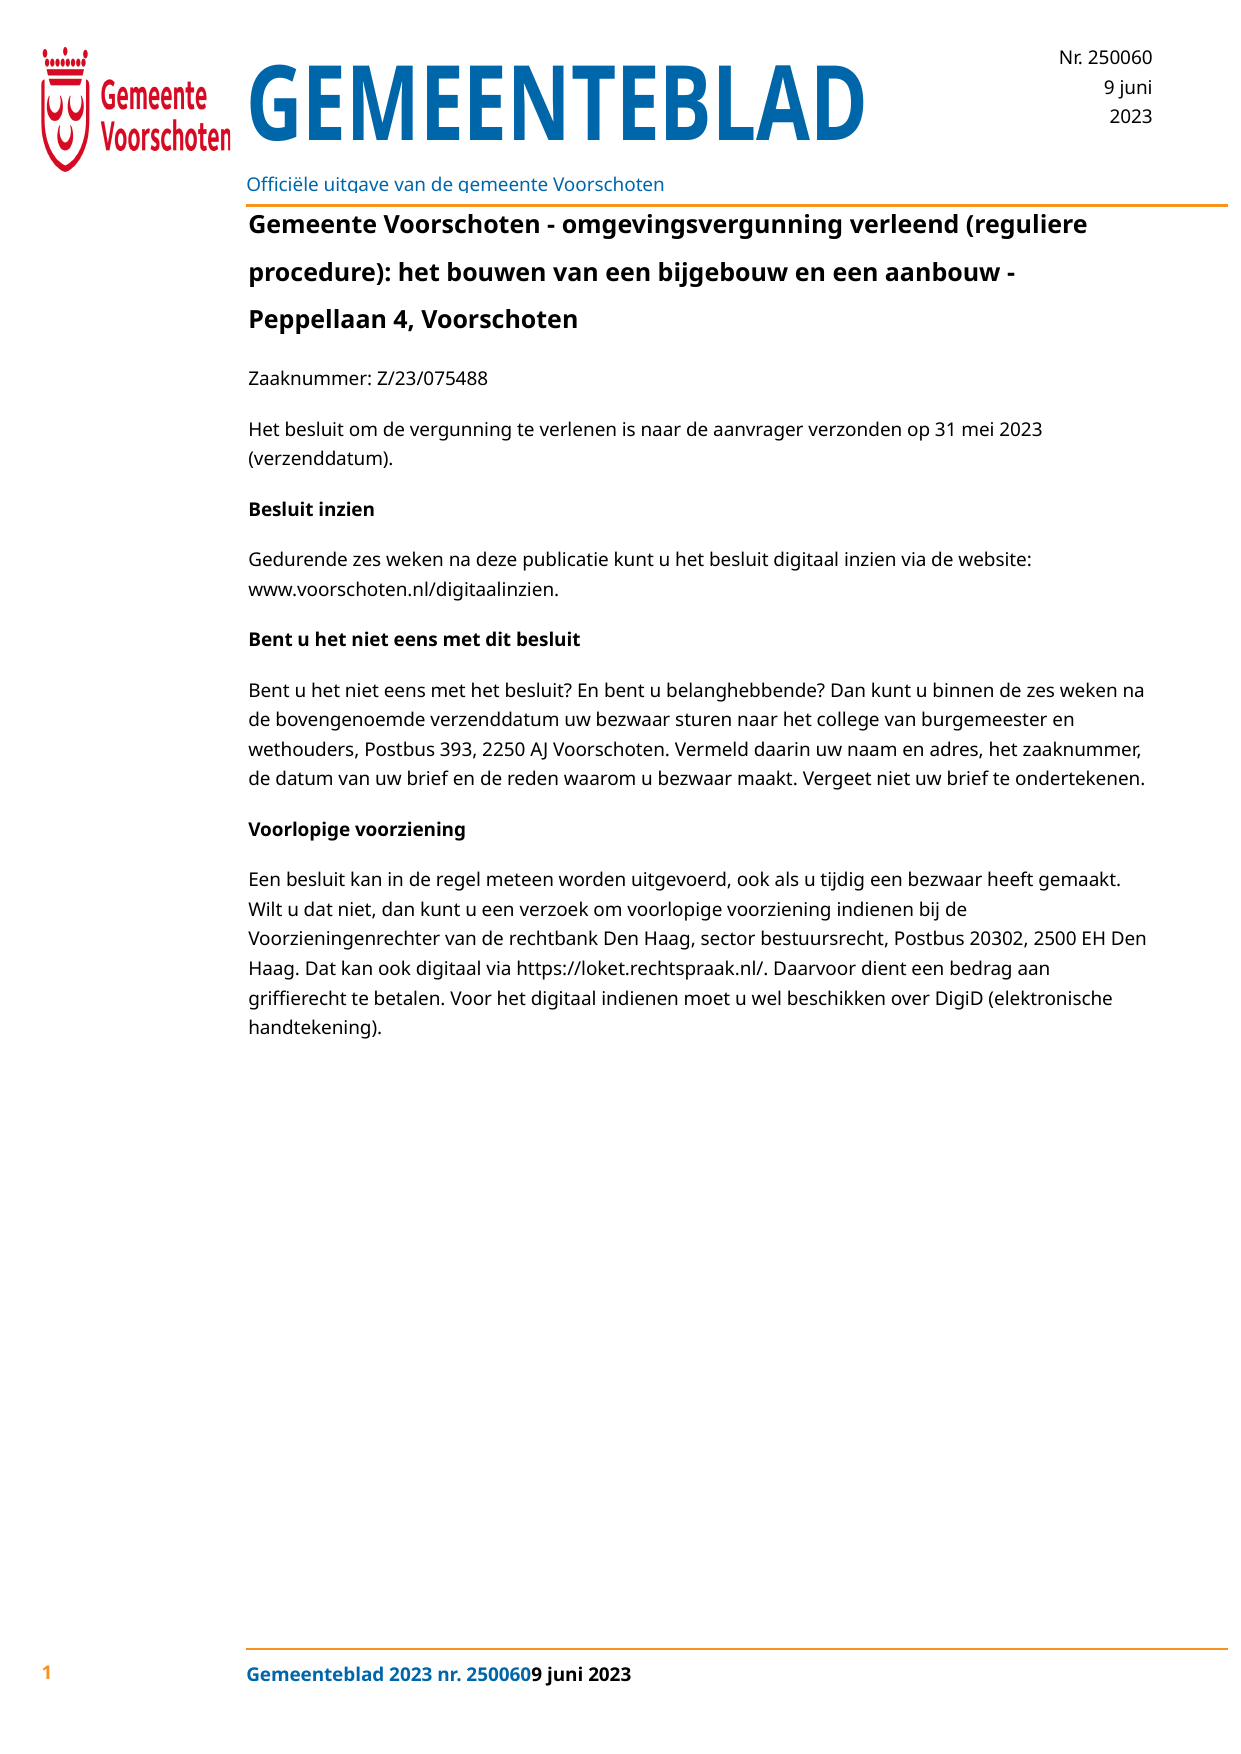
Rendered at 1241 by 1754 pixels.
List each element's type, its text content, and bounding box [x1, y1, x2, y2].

text Een besluit kan in de regel meteen worden uitgevoerd, ook als u tijdig een bezwaar heeft gemaakt. Wilt u dat niet, dan kunt u een verzoek om voorlopige voorziening indienen bij de Voorzieningenrechter van de rechtbank Den Haag, sector bestuursrecht, Postbus 20302, 2500 EH Den Haag. Dat kan ook digitaal via https://loket.rechtspraak.nl/. Daarvoor dient een bedrag aan griffierecht te betalen. Voor het digitaal indienen moet u wel beschikken over DigiD (elektronische handtekening). [248, 866, 1152, 1040]
text Voorlopige voorziening [248, 816, 1152, 842]
text Het besluit om de vergunning te verlenen is naar de aanvrager verzonden op 31 mei 2023 (verzenddatum). [248, 416, 1152, 471]
text Besluit inzien [248, 496, 1152, 522]
text Zaaknummer: Z/23/075488 [248, 366, 1152, 391]
text Bent u het niet eens met dit besluit [248, 626, 1152, 652]
text Gedurende zes weken na deze publicatie kunt u het besluit digitaal inzien via de website: www.voorschoten.nl/digitaalinzien. [248, 546, 1152, 602]
picture [41, 47, 231, 172]
text Bent u het niet eens met het besluit? En bent u belanghebbende? Dan kunt u binnen de zes weken na de bovengenoemde verzenddatum uw bezwaar sturen naar het college van burgemeester en wethouders, Postbus 393, 2250 AJ Voorschoten. Vermeld daarin uw naam en adres, het zaaknummer, de datum van uw brief en de reden waarom u bezwaar maakt. Vergeet niet uw brief te ondertekenen. [248, 677, 1152, 791]
text Gemeente Voorschoten - omgevingsvergunning verleend (reguliere procedure): het bouwen van een bijgebouw en een aanbouw - Peppellaan 4, Voorschoten [248, 207, 1152, 336]
